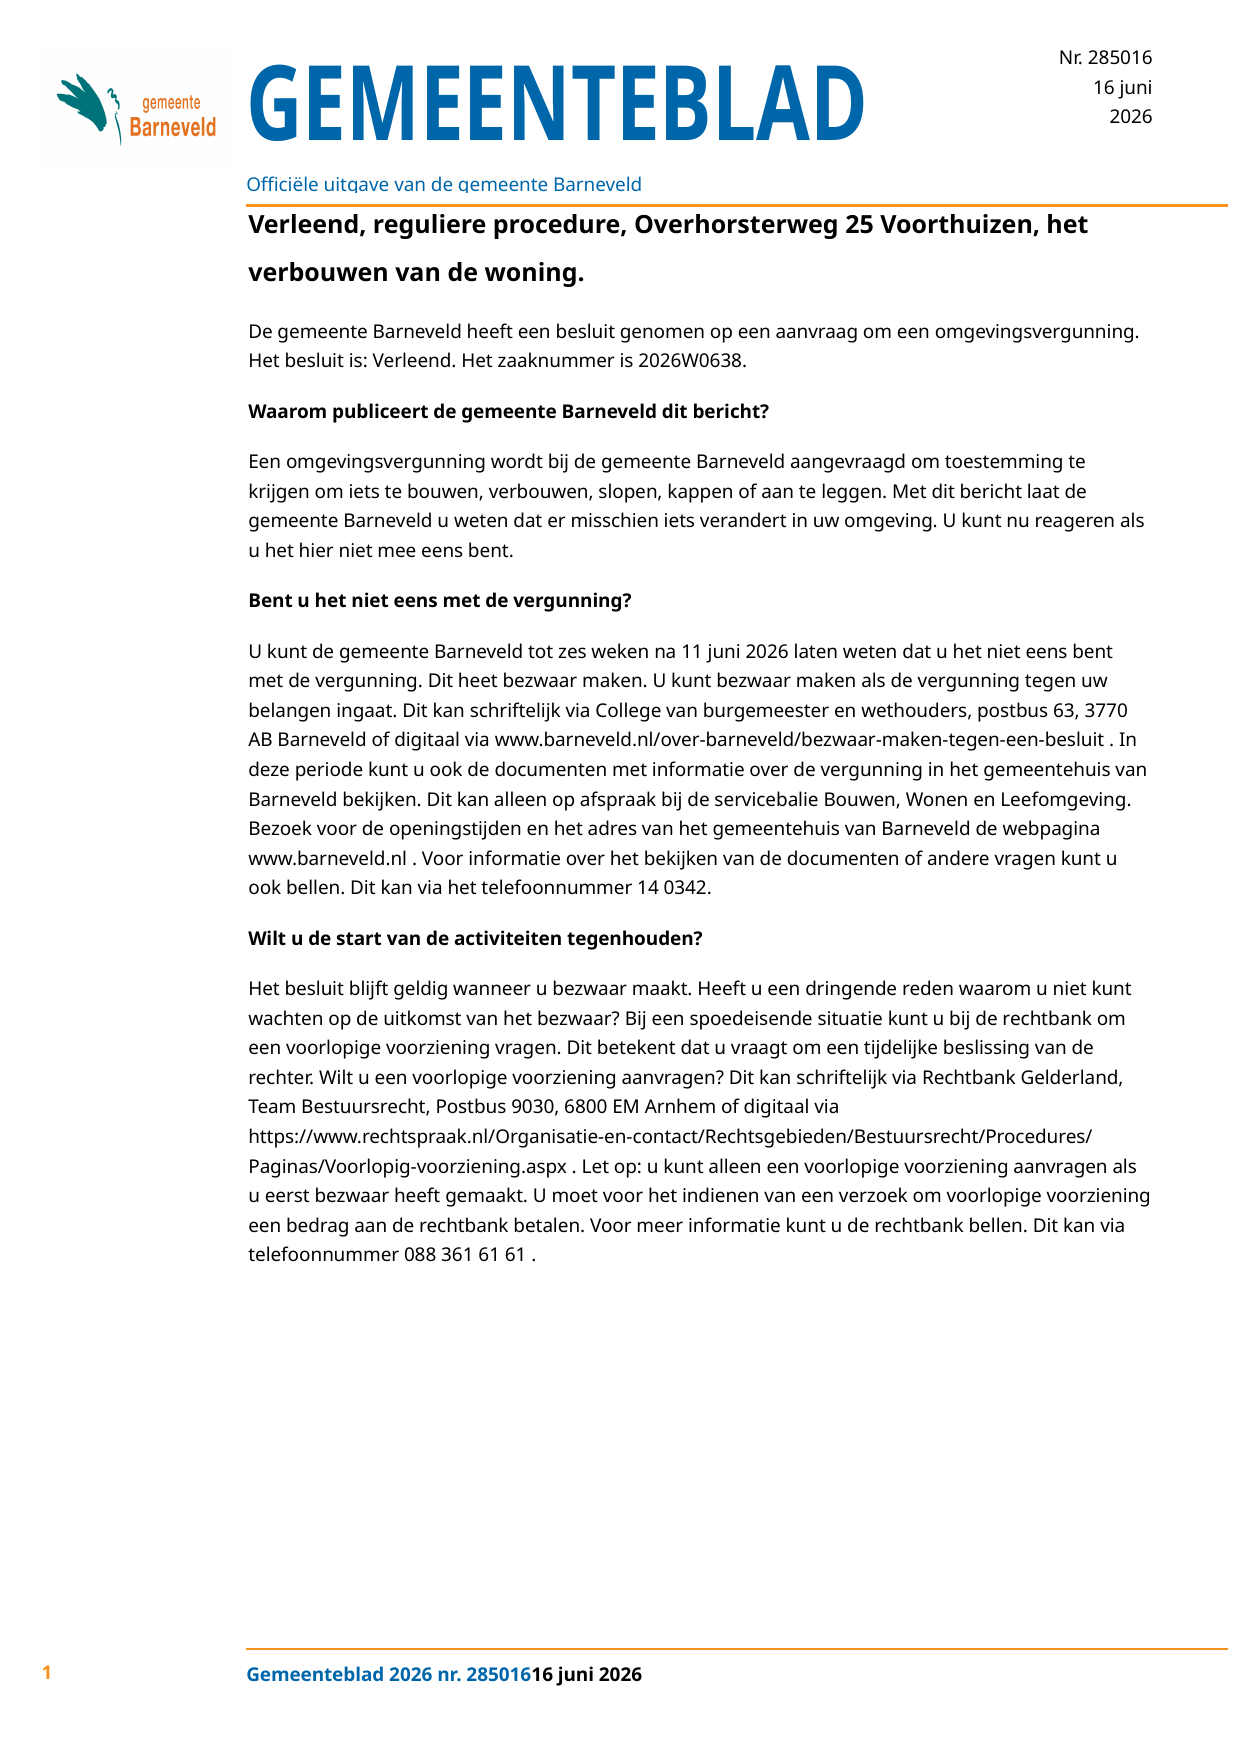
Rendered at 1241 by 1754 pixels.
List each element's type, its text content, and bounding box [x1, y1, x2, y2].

text De gemeente Barneveld heeft een besluit genomen op een aanvraag om een omgevingsvergunning. Het besluit is: Verleend. Het zaaknummer is 2026W0638. [248, 318, 1152, 373]
text Het besluit blijft geldig wanneer u bezwaar maakt. Heeft u een dringende reden waarom u niet kunt wachten op de uitkomst van het bezwaar? Bij een spoedeisende situatie kunt u bij de rechtbank om een voorlopige voorziening vragen. Dit betekent dat u vraagt om een tijdelijke beslissing van de rechter. Wilt u een voorlopige voorziening aanvragen? Dit kan schriftelijk via Rechtbank Gelderland, Team Bestuursrecht, Postbus 9030, 6800 EM Arnhem of digitaal via https://www.rechtspraak.nl/Organisatie-en-contact/Rechtsgebieden/Bestuursrecht/Procedures/Paginas/Voorlopig-voorziening.aspx . Let op: u kunt alleen een voorlopige voorziening aanvragen als u eerst bezwaar heeft gemaakt. U moet voor het indienen van een verzoek om voorlopige voorziening een bedrag aan de rechtbank betalen. Voor meer informatie kunt u de rechtbank bellen. Dit kan via telefoonnummer 088 361 61 61 . [248, 975, 1152, 1267]
text Een omgevingsvergunning wordt bij de gemeente Barneveld aangevraagd om toestemming te krijgen om iets te bouwen, verbouwen, slopen, kappen of aan te leggen. Met dit bericht laat de gemeente Barneveld u weten dat er misschien iets verandert in uw omgeving. U kunt nu reageren als u het hier niet mee eens bent. [248, 448, 1152, 563]
text Wilt u de start van de activiteiten tegenhouden? [248, 925, 1152, 951]
picture [41, 47, 231, 172]
text U kunt de gemeente Barneveld tot zes weken na 11 juni 2026 laten weten dat u het niet eens bent met de vergunning. Dit heet bezwaar maken. U kunt bezwaar maken als de vergunning tegen uw belangen ingaat. Dit kan schriftelijk via College van burgemeester en wethouders, postbus 63, 3770 AB Barneveld of digitaal via www.barneveld.nl/over-barneveld/bezwaar-maken-tegen-een-besluit . In deze periode kunt u ook de documenten met informatie over de vergunning in het gemeentehuis van Barneveld bekijken. Dit kan alleen op afspraak bij de servicebalie Bouwen, Wonen en Leefomgeving. Bezoek voor de openingstijden en het adres van het gemeentehuis van Barneveld de webpagina www.barneveld.nl . Voor informatie over het bekijken van de documenten of andere vragen kunt u ook bellen. Dit kan via het telefoonnummer 14 0342. [248, 638, 1152, 900]
text Waarom publiceert de gemeente Barneveld dit bericht? [248, 398, 1152, 424]
text Bent u het niet eens met de vergunning? [248, 587, 1152, 613]
text Verleend, reguliere procedure, Overhorsterweg 25 Voorthuizen, het verbouwen van de woning. [248, 207, 1152, 288]
